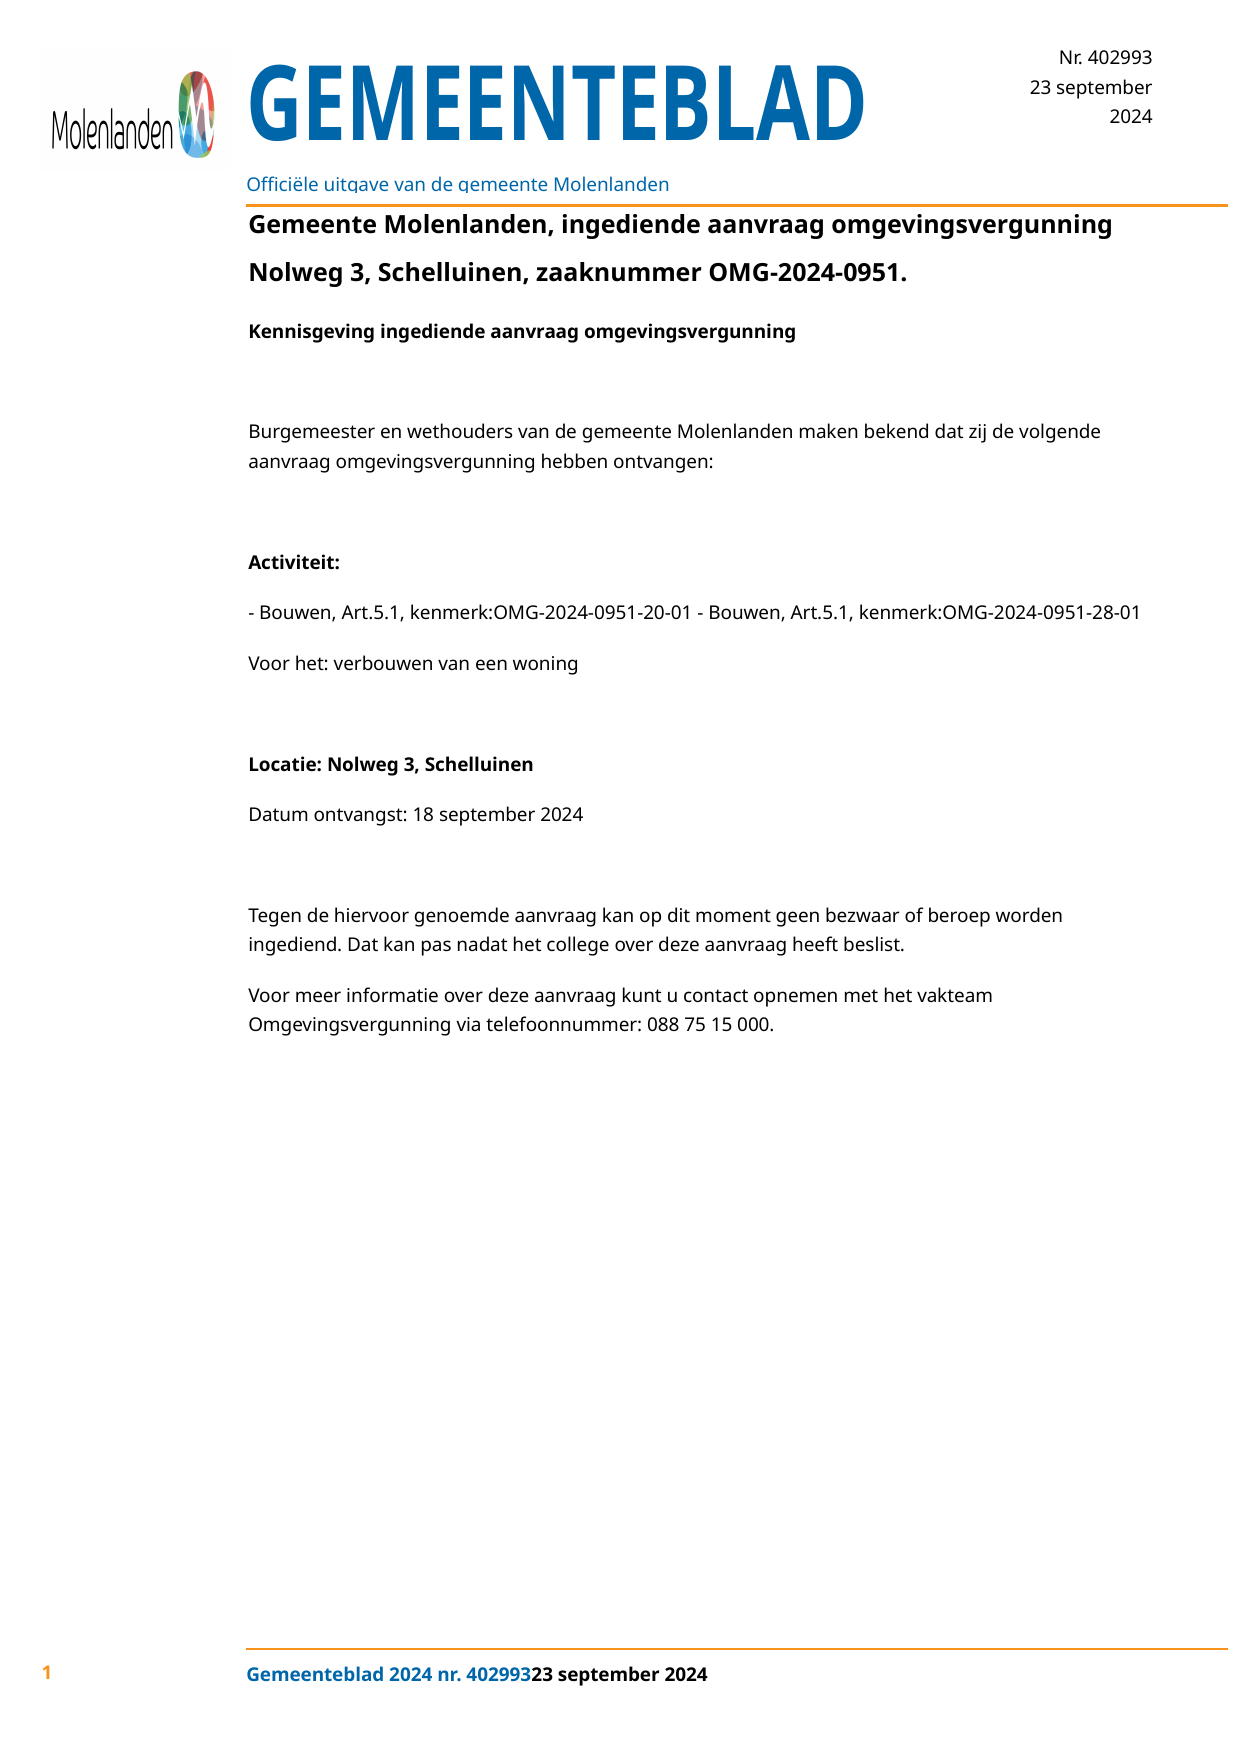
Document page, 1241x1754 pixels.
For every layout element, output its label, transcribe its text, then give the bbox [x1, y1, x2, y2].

text Voor meer informatie over deze aanvraag kunt u contact opnemen met het vakteam Omgevingsvergunning via telefoonnummer: 088 75 15 000. [248, 982, 1152, 1037]
text - Bouwen, Art.5.1, kenmerk:OMG-2024-0951-20-01 - Bouwen, Art.5.1, kenmerk:OMG-2024-0951-28-01 [248, 599, 1152, 625]
text Datum ontvangst: 18 september 2024 [248, 801, 1152, 827]
text Locatie: Nolweg 3, Schelluinen [248, 751, 1152, 777]
text Tegen de hiervoor genoemde aanvraag kan op dit moment geen bezwaar of beroep worden ingediend. Dat kan pas nadat het college over deze aanvraag heeft beslist. [248, 902, 1152, 957]
text Kennisgeving ingediende aanvraag omgevingsvergunning [248, 318, 1152, 344]
picture [41, 47, 231, 172]
text Activiteit: [248, 549, 1152, 575]
text Voor het: verbouwen van een woning [248, 650, 1152, 676]
text Burgemeester en wethouders van de gemeente Molenlanden maken bekend dat zij de volgende aanvraag omgevingsvergunning hebben ontvangen: [248, 419, 1152, 474]
text Gemeente Molenlanden, ingediende aanvraag omgevingsvergunning Nolweg 3, Schelluinen, zaaknummer OMG-2024-0951. [248, 207, 1152, 288]
